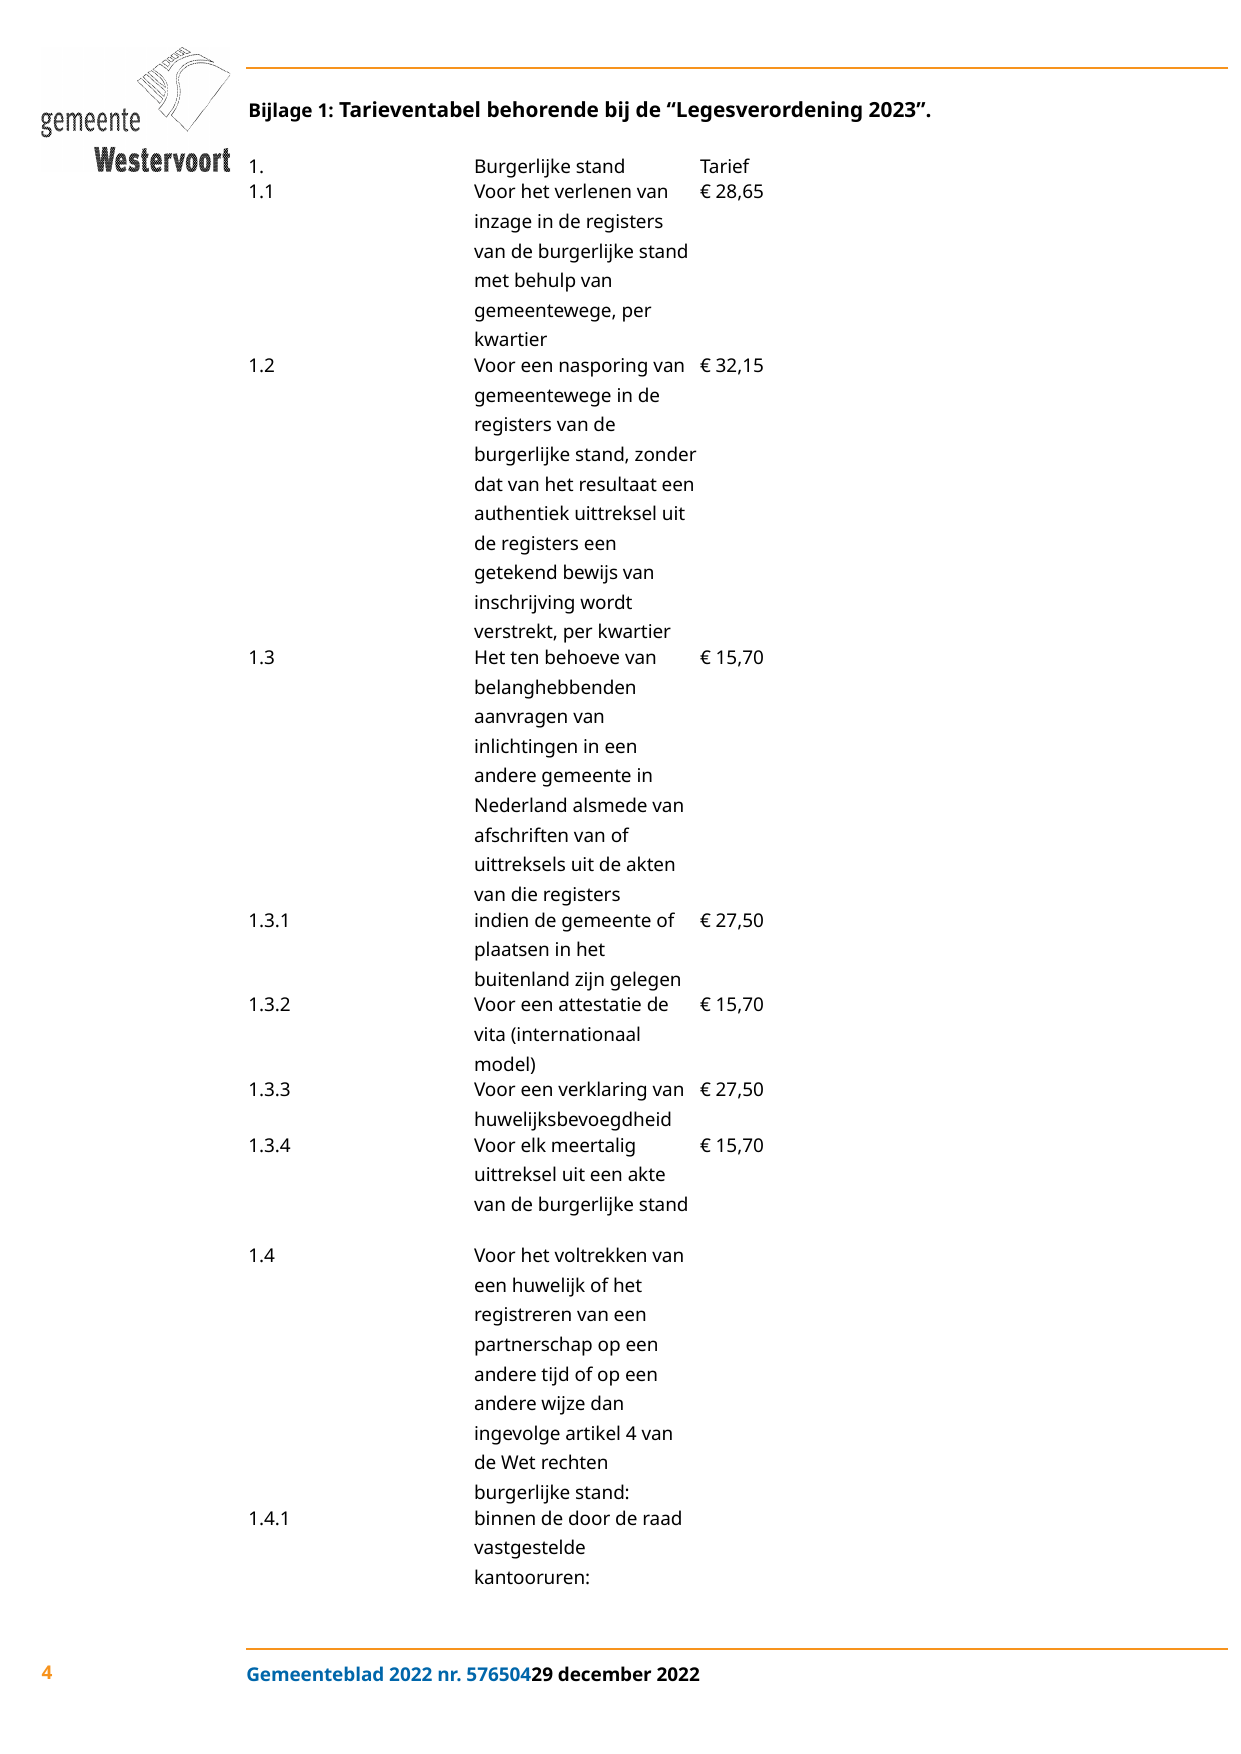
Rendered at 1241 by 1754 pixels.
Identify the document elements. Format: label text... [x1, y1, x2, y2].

table_cell [474, 1217, 700, 1242]
table_cell € 32,15 [700, 353, 926, 644]
table_header Tarief [700, 153, 926, 179]
table_cell Voor een nasporing van gemeentewege in de registers van de burgerlijke stand, zonder dat van het resultaat een authentiek uittreksel uit de registers een getekend bewijs van inschrijving wordt verstrekt, per kwartier [474, 353, 700, 644]
table_cell 1.2 [248, 353, 474, 644]
table_cell Voor het voltrekken van een huwelijk of het registreren van een partnerschap op een andere tijd of op een andere wijze dan ingevolge artikel 4 van de Wet rechten burgerlijke stand: [474, 1243, 700, 1505]
table_cell [700, 1217, 926, 1242]
table_cell 1.4.1 [248, 1505, 474, 1590]
table_cell 1.1 [248, 179, 474, 352]
table_cell 1.3.4 [248, 1132, 474, 1217]
table_cell 1.3.1 [248, 907, 474, 992]
table_cell 1.3 [248, 644, 474, 907]
table_cell binnen de door de raad vastgestelde kantooruren: [474, 1505, 700, 1590]
table_cell [248, 1217, 474, 1242]
table_cell € 27,50 [700, 1077, 926, 1132]
table_cell Voor een verklaring van huwelijksbevoegdheid [474, 1077, 700, 1132]
table_cell Voor een attestatie de vita (internationaal model) [474, 992, 700, 1077]
picture [41, 47, 231, 172]
table_cell [700, 1505, 926, 1590]
table_cell Voor elk meertalig uittreksel uit een akte van de burgerlijke stand [474, 1132, 700, 1217]
table_cell € 15,70 [700, 644, 926, 907]
table_cell 1.3.2 [248, 992, 474, 1077]
table_cell [700, 1243, 926, 1505]
text Bijlage 1: Tarieventabel behorende bij de “Legesverordening 2023”. [248, 95, 1152, 123]
table_header 1. [248, 153, 474, 179]
table_cell € 15,70 [700, 1132, 926, 1217]
table_cell € 15,70 [700, 992, 926, 1077]
table_cell € 28,65 [700, 179, 926, 352]
table_cell Het ten behoeve van belanghebbenden aanvragen van inlichtingen in een andere gemeente in Nederland alsmede van afschriften van of uittreksels uit de akten van die registers [474, 644, 700, 907]
table_cell Voor het verlenen van inzage in de registers van de burgerlijke stand met behulp van gemeentewege, per kwartier [474, 179, 700, 352]
table_cell 1.3.3 [248, 1077, 474, 1132]
table_cell indien de gemeente of plaatsen in het buitenland zijn gelegen [474, 907, 700, 992]
table_cell € 27,50 [700, 907, 926, 992]
table_header Burgerlijke stand [474, 153, 700, 179]
table_cell 1.4 [248, 1243, 474, 1505]
